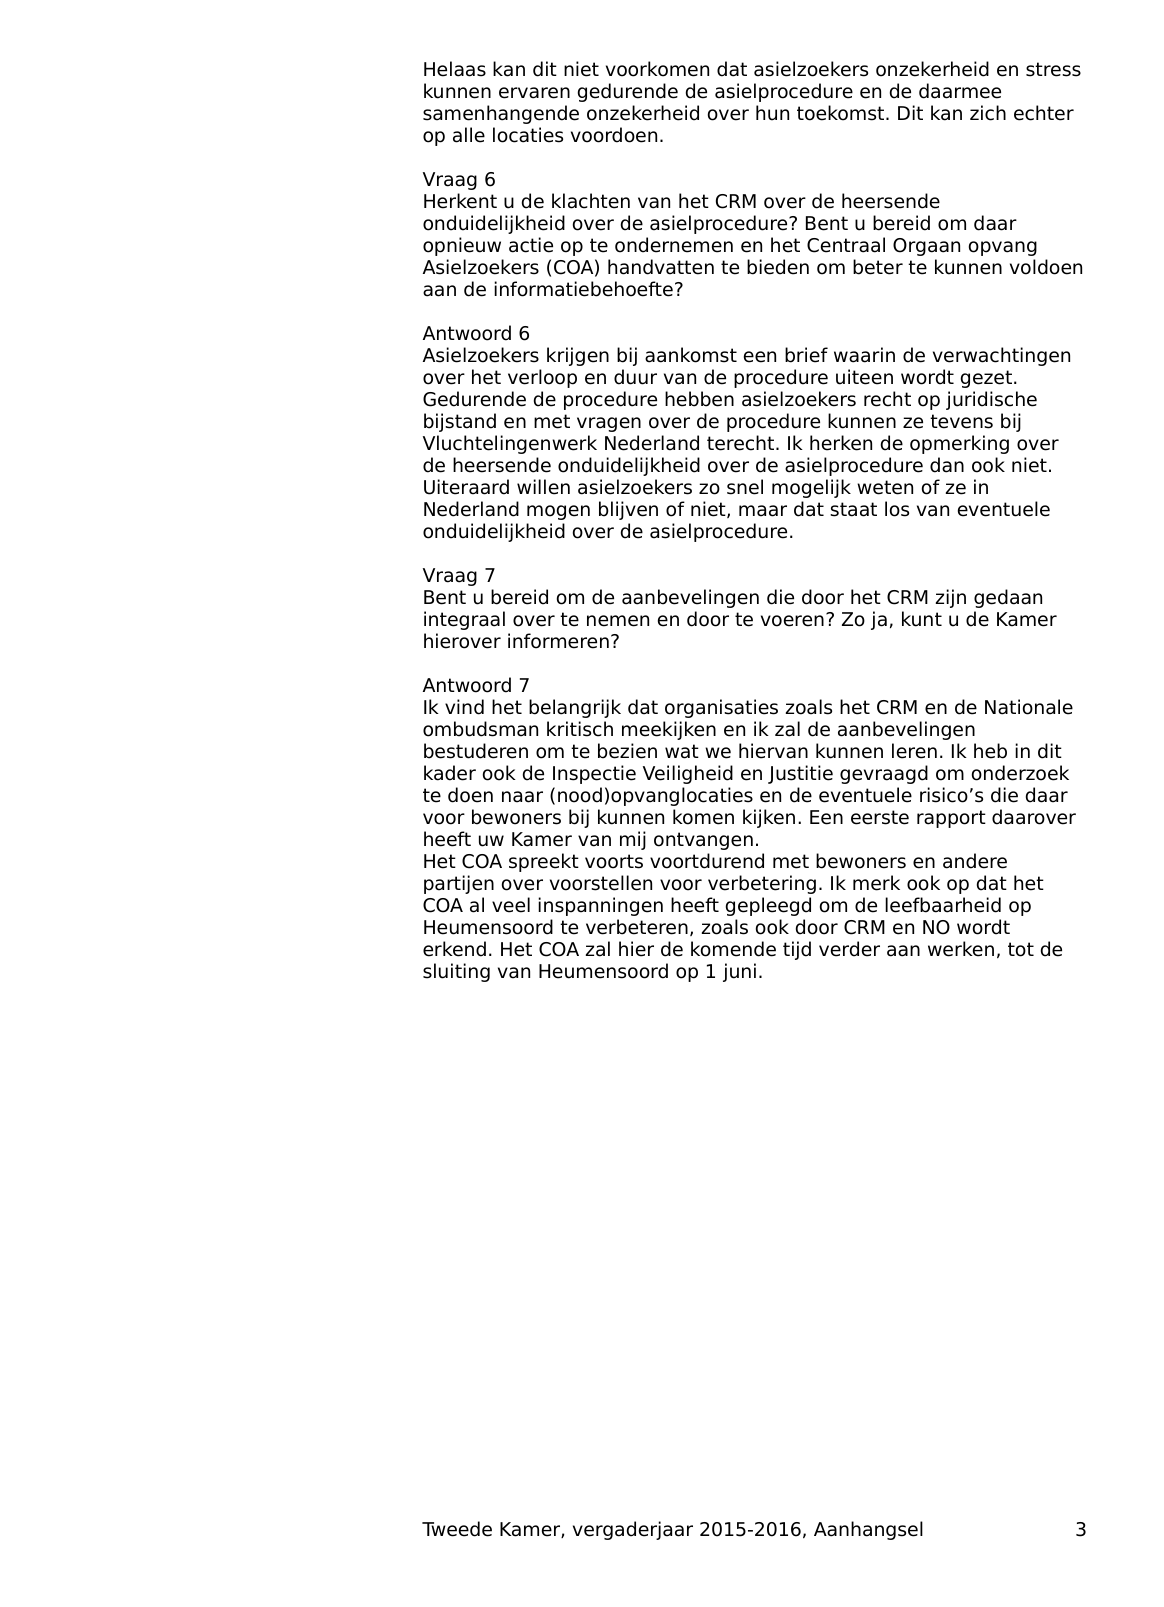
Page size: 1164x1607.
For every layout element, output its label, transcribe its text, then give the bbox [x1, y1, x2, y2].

text Antwoord 6 [422, 323, 1087, 345]
text Vraag 6 [422, 169, 1087, 191]
text Vraag 7 [422, 565, 1087, 587]
text Bent u bereid om de aanbevelingen die door het CRM zijn gedaan integraal over te nemen en door te voeren? Zo ja, kunt u de Kamer hierover informeren? [422, 587, 1087, 653]
text Het COA spreekt voorts voortdurend met bewoners en andere partijen over voorstellen voor verbetering. Ik merk ook op dat het COA al veel inspanningen heeft gepleegd om de leefbaarheid op Heumensoord te verbeteren, zoals ook door CRM en NO wordt erkend. Het COA zal hier de komende tijd verder aan werken, tot de sluiting van Heumensoord op 1 juni. [422, 851, 1087, 983]
text Helaas kan dit niet voorkomen dat asielzoekers onzekerheid en stress kunnen ervaren gedurende de asielprocedure en de daarmee samenhangende onzekerheid over hun toekomst. Dit kan zich echter op alle locaties voordoen. [422, 59, 1087, 147]
text Antwoord 7 [422, 675, 1087, 697]
text Ik vind het belangrijk dat organisaties zoals het CRM en de Nationale ombudsman kritisch meekijken en ik zal de aanbevelingen bestuderen om te bezien wat we hiervan kunnen leren. Ik heb in dit kader ook de Inspectie Veiligheid en Justitie gevraagd om onderzoek te doen naar (nood)opvanglocaties en de eventuele risico’s die daar voor bewoners bij kunnen komen kijken. Een eerste rapport daarover heeft uw Kamer van mij ontvangen. [422, 697, 1087, 851]
text Herkent u de klachten van het CRM over de heersende onduidelijkheid over de asielprocedure? Bent u bereid om daar opnieuw actie op te ondernemen en het Centraal Orgaan opvang Asielzoekers (COA) handvatten te bieden om beter te kunnen voldoen aan de informatiebehoefte? [422, 191, 1087, 301]
text Asielzoekers krijgen bij aankomst een brief waarin de verwachtingen over het verloop en duur van de procedure uiteen wordt gezet. Gedurende de procedure hebben asielzoekers recht op juridische bijstand en met vragen over de procedure kunnen ze tevens bij Vluchtelingenwerk Nederland terecht. Ik herken de opmerking over de heersende onduidelijkheid over de asielprocedure dan ook niet. Uiteraard willen asielzoekers zo snel mogelijk weten of ze in Nederland mogen blijven of niet, maar dat staat los van eventuele onduidelijkheid over de asielprocedure. [422, 345, 1087, 543]
